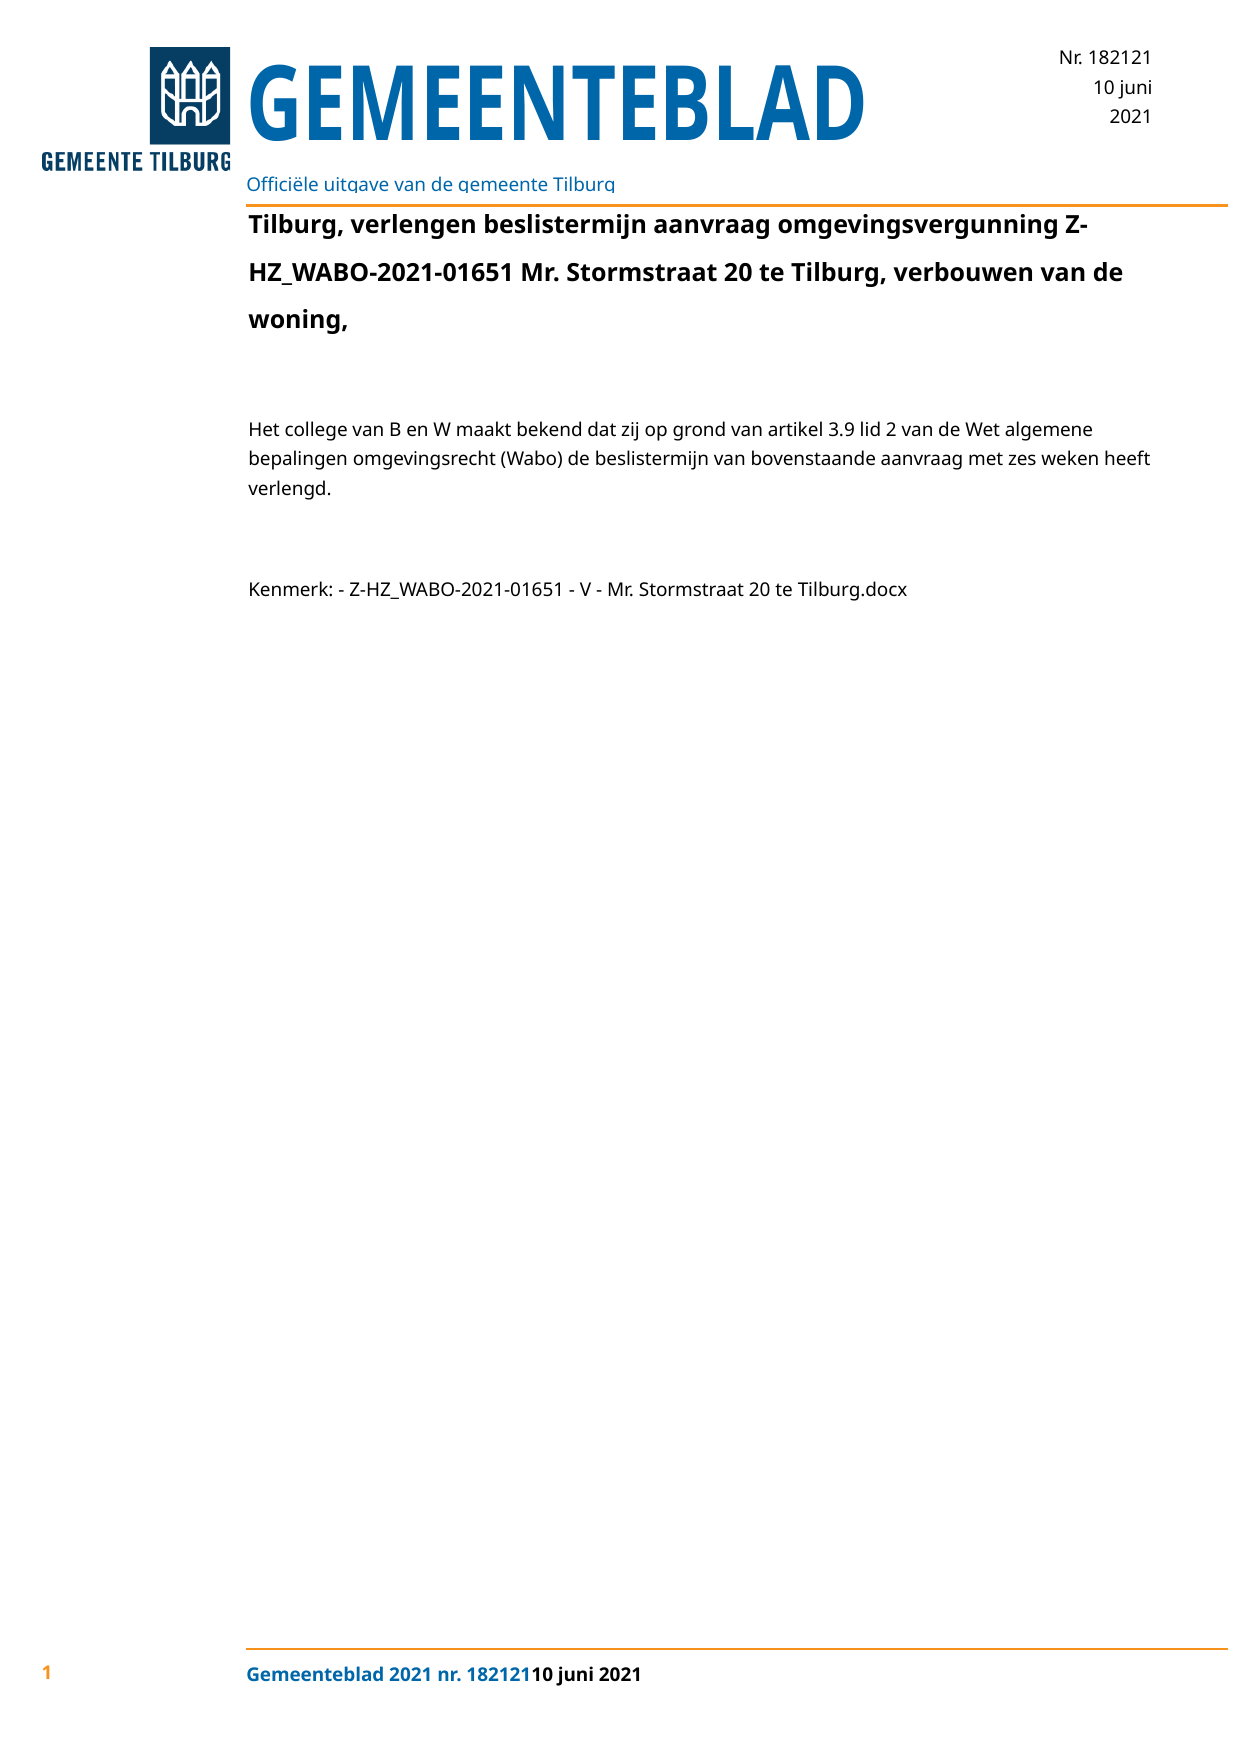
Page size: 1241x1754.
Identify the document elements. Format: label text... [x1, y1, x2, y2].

picture [41, 47, 231, 172]
text Het college van B en W maakt bekend dat zij op grond van artikel 3.9 lid 2 van de Wet algemene bepalingen omgevingsrecht (Wabo) de beslistermijn van bovenstaande aanvraag met zes weken heeft verlengd. [248, 416, 1152, 501]
text Kenmerk: - Z-HZ_WABO-2021-01651 - V - Mr. Stormstraat 20 te Tilburg.docx [248, 576, 1152, 602]
text Tilburg, verlengen beslistermijn aanvraag omgevingsvergunning Z-HZ_WABO-2021-01651 Mr. Stormstraat 20 te Tilburg, verbouwen van de woning, [248, 207, 1152, 336]
